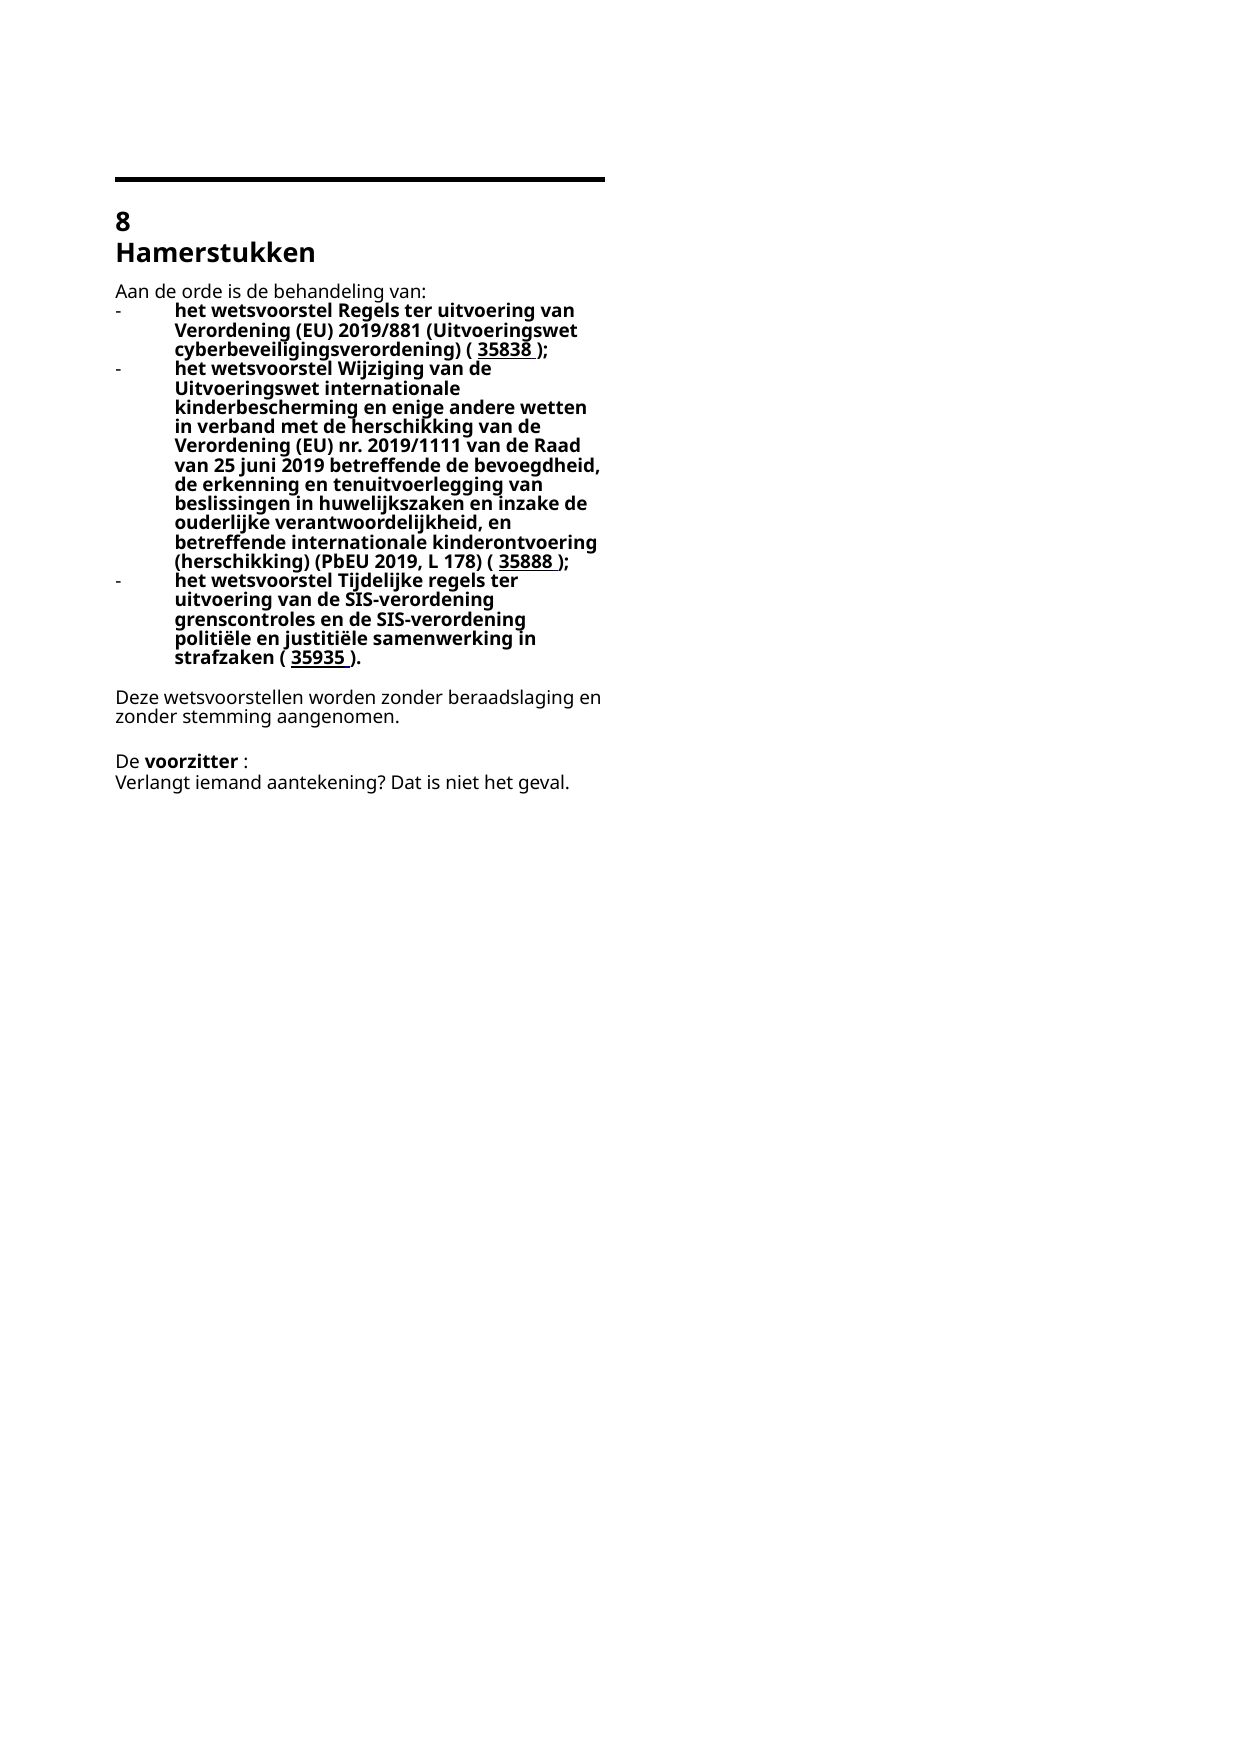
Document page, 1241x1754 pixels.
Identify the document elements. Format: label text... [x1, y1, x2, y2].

text 8 [115, 203, 605, 239]
list het wetsvoorstel Regels ter uitvoering van Verordening (EU) 2019/881 (Uitvoeringswet cyberbeveiligingsverordening) ( 35838 ); [115, 302, 605, 360]
list het wetsvoorstel Tijdelijke regels ter uitvoering van de SIS-verordening grenscontroles en de SIS-verordening politiële en justitiële samenwerking in strafzaken ( 35935 ). [115, 572, 605, 668]
text Deze wetsvoorstellen worden zonder beraadslaging en zonder stemming aangenomen. [115, 689, 605, 728]
text De voorzitter : [115, 749, 605, 774]
list het wetsvoorstel Wijziging van de Uitvoeringswet internationale kinderbescherming en enige andere wetten in verband met de herschikking van de Verordening (EU) nr. 2019/1111 van de Raad van 25 juni 2019 betreffende de bevoegdheid, de erkenning en tenuitvoerlegging van beslissingen in huwelijkszaken en inzake de ouderlijke verantwoordelijkheid, en betreffende internationale kinderontvoering (herschikking) (PbEU 2019, L 178) ( 35888 ); [115, 360, 605, 572]
text Verlangt iemand aantekening? Dat is niet het geval. [115, 774, 605, 794]
text Hamerstukken [115, 239, 605, 283]
text Aan de orde is de behandeling van: [115, 283, 605, 302]
